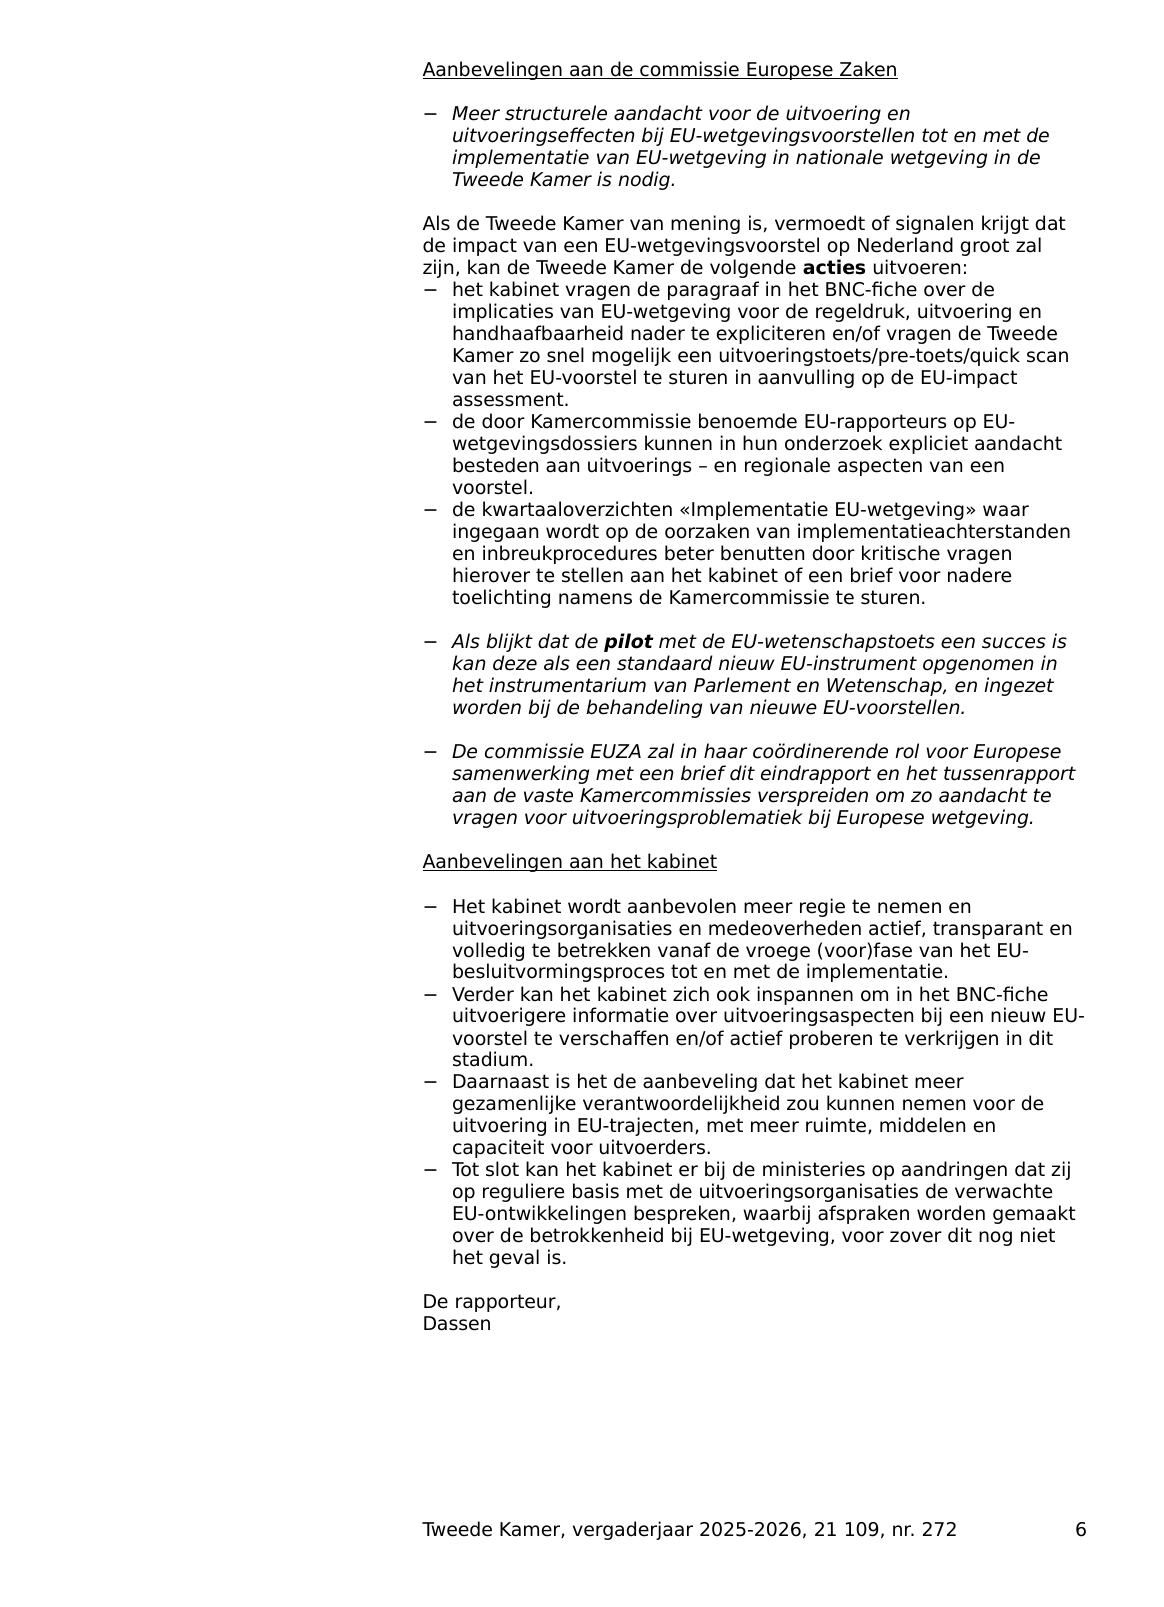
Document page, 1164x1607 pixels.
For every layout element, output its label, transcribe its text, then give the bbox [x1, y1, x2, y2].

text − Daarnaast is het de aanbeveling dat het kabinet meer gezamenlijke verantwoordelijkheid zou kunnen nemen voor de uitvoering in EU-trajecten, met meer ruimte, middelen en capaciteit voor uitvoerders. [422, 1071, 1087, 1159]
text − de kwartaaloverzichten «Implementatie EU-wetgeving» waar ingegaan wordt op de oorzaken van implementatieachterstanden en inbreukprocedures beter benutten door kritische vragen hierover te stellen aan het kabinet of een brief voor nadere toelichting namens de Kamercommissie te sturen. [422, 499, 1087, 609]
text Dassen [422, 1313, 1087, 1335]
subtitle Aanbevelingen aan het kabinet [422, 851, 1087, 873]
text − Het kabinet wordt aanbevolen meer regie te nemen en uitvoeringsorganisaties en medeoverheden actief, transparant en volledig te betrekken vanaf de vroege (voor)fase van het EU-besluitvormingsproces tot en met de implementatie. [422, 896, 1087, 983]
text − De commissie EUZA zal in haar coördinerende rol voor Europese samenwerking met een brief dit eindrapport en het tussenrapport aan de vaste Kamercommissies verspreiden om zo aandacht te vragen voor uitvoeringsproblematiek bij Europese wetgeving. [422, 741, 1087, 829]
text − de door Kamercommissie benoemde EU-rapporteurs op EU-wetgevingsdossiers kunnen in hun onderzoek expliciet aandacht besteden aan uitvoerings – en regionale aspecten van een voorstel. [422, 411, 1087, 499]
text − Als blijkt dat de pilot met de EU-wetenschapstoets een succes is kan deze als een standaard nieuw EU-instrument opgenomen in het instrumentarium van Parlement en Wetenschap, en ingezet worden bij de behandeling van nieuwe EU-voorstellen. [422, 631, 1087, 719]
text − Verder kan het kabinet zich ook inspannen om in het BNC-fiche uitvoerigere informatie over uitvoeringsaspecten bij een nieuw EU-voorstel te verschaffen en/of actief proberen te verkrijgen in dit stadium. [422, 983, 1087, 1071]
text Als de Tweede Kamer van mening is, vermoedt of signalen krijgt dat de impact van een EU-wetgevingsvoorstel op Nederland groot zal zijn, kan de Tweede Kamer de volgende acties uitvoeren: [422, 213, 1087, 279]
text − Meer structurele aandacht voor de uitvoering en uitvoeringseffecten bij EU-wetgevingsvoorstellen tot en met de implementatie van EU-wetgeving in nationale wetgeving in de Tweede Kamer is nodig. [422, 103, 1087, 191]
text De rapporteur, [422, 1291, 1087, 1313]
subtitle Aanbevelingen aan de commissie Europese Zaken [422, 59, 1087, 81]
text − het kabinet vragen de paragraaf in het BNC-fiche over de implicaties van EU-wetgeving voor de regeldruk, uitvoering en handhaafbaarheid nader te expliciteren en/of vragen de Tweede Kamer zo snel mogelijk een uitvoeringstoets/pre-toets/quick scan van het EU-voorstel te sturen in aanvulling op de EU-impact assessment. [422, 279, 1087, 411]
text − Tot slot kan het kabinet er bij de ministeries op aandringen dat zij op reguliere basis met de uitvoeringsorganisaties de verwachte EU-ontwikkelingen bespreken, waarbij afspraken worden gemaakt over de betrokkenheid bij EU-wetgeving, voor zover dit nog niet het geval is. [422, 1159, 1087, 1269]
